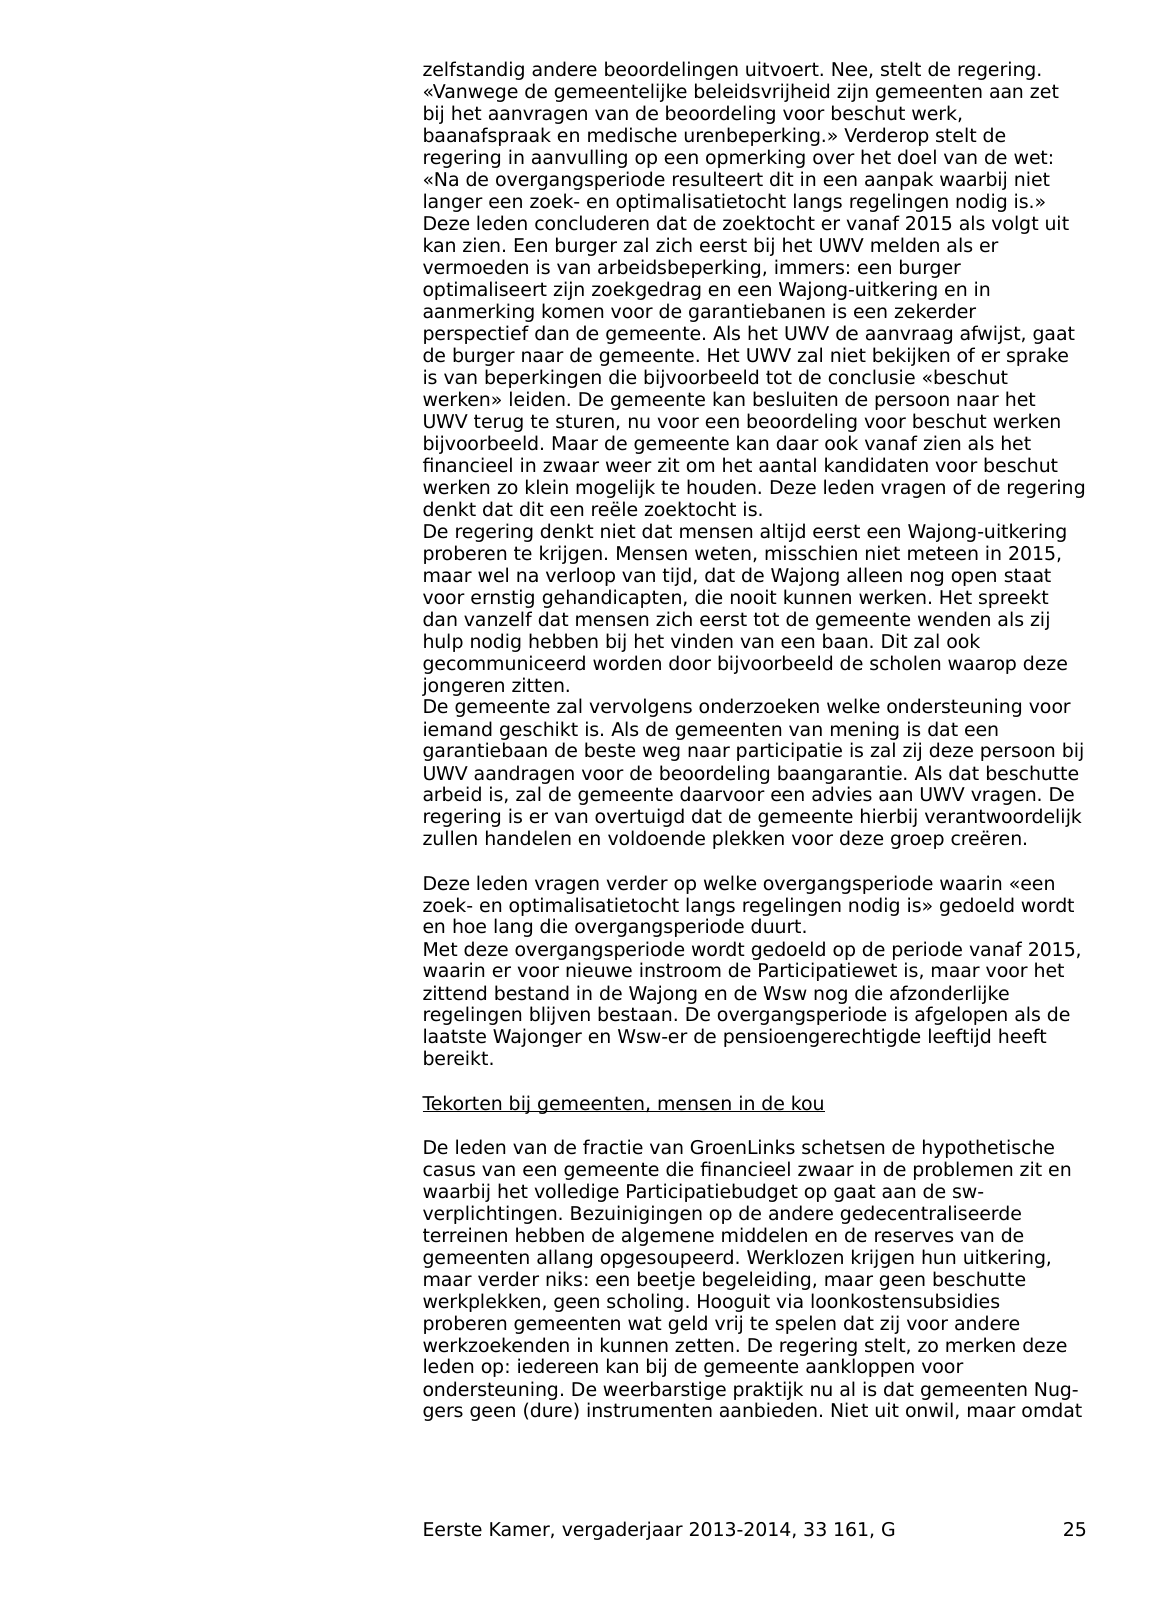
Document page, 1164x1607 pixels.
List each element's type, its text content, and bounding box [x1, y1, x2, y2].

text De regering denkt niet dat mensen altijd eerst een Wajong-uitkering proberen te krijgen. Mensen weten, misschien niet meteen in 2015, maar wel na verloop van tijd, dat de Wajong alleen nog open staat voor ernstig gehandicapten, die nooit kunnen werken. Het spreekt dan vanzelf dat mensen zich eerst tot de gemeente wenden als zij hulp nodig hebben bij het vinden van een baan. Dit zal ook gecommuniceerd worden door bijvoorbeeld de scholen waarop deze jongeren zitten. [422, 521, 1087, 696]
text De leden van de fractie van GroenLinks schetsen de hypothetische casus van een gemeente die financieel zwaar in de problemen zit en waarbij het volledige Participatiebudget op gaat aan de sw-verplichtingen. Bezuinigingen op de andere gedecentraliseerde terreinen hebben de algemene middelen en de reserves van de gemeenten allang opgesoupeerd. Werklozen krijgen hun uitkering, maar verder niks: een beetje begeleiding, maar geen beschutte werkplekken, geen scholing. Hooguit via loonkostensubsidies proberen gemeenten wat geld vrij te spelen dat zij voor andere werkzoekenden in kunnen zetten. De regering stelt, zo merken deze leden op: iedereen kan bij de gemeente aankloppen voor ondersteuning. De weerbarstige praktijk nu al is dat gemeenten Nug-gers geen (dure) instrumenten aanbieden. Niet uit onwil, maar omdat [422, 1137, 1087, 1422]
text Deze leden vragen verder op welke overgangsperiode waarin «een zoek- en optimalisatietocht langs regelingen nodig is» gedoeld wordt en hoe lang die overgangsperiode duurt. [422, 872, 1087, 938]
text Met deze overgangsperiode wordt gedoeld op de periode vanaf 2015, waarin er voor nieuwe instroom de Participatiewet is, maar voor het zittend bestand in de Wajong en de Wsw nog die afzonderlijke regelingen blijven bestaan. De overgangsperiode is afgelopen als de laatste Wajonger en Wsw-er de pensioengerechtigde leeftijd heeft bereikt. [422, 938, 1087, 1070]
text De gemeente zal vervolgens onderzoeken welke ondersteuning voor iemand geschikt is. Als de gemeenten van mening is dat een garantiebaan de beste weg naar participatie is zal zij deze persoon bij UWV aandragen voor de beoordeling baangarantie. Als dat beschutte arbeid is, zal de gemeente daarvoor een advies aan UWV vragen. De regering is er van overtuigd dat de gemeente hierbij verantwoordelijk zullen handelen en voldoende plekken voor deze groep creëren. [422, 696, 1087, 850]
subtitle Tekorten bij gemeenten, mensen in de kou [422, 1092, 1087, 1114]
text zelfstandig andere beoordelingen uitvoert. Nee, stelt de regering. «Vanwege de gemeentelijke beleidsvrijheid zijn gemeenten aan zet bij het aanvragen van de beoordeling voor beschut werk, baanafspraak en medische urenbeperking.» Verderop stelt de regering in aanvulling op een opmerking over het doel van de wet: «Na de overgangsperiode resulteert dit in een aanpak waarbij niet langer een zoek- en optimalisatietocht langs regelingen nodig is.» [422, 59, 1087, 213]
text Deze leden concluderen dat de zoektocht er vanaf 2015 als volgt uit kan zien. Een burger zal zich eerst bij het UWV melden als er vermoeden is van arbeidsbeperking, immers: een burger optimaliseert zijn zoekgedrag en een Wajong-uitkering en in aanmerking komen voor de garantiebanen is een zekerder perspectief dan de gemeente. Als het UWV de aanvraag afwijst, gaat de burger naar de gemeente. Het UWV zal niet bekijken of er sprake is van beperkingen die bijvoorbeeld tot de conclusie «beschut werken» leiden. De gemeente kan besluiten de persoon naar het UWV terug te sturen, nu voor een beoordeling voor beschut werken bijvoorbeeld. Maar de gemeente kan daar ook vanaf zien als het financieel in zwaar weer zit om het aantal kandidaten voor beschut werken zo klein mogelijk te houden. Deze leden vragen of de regering denkt dat dit een reële zoektocht is. [422, 213, 1087, 521]
